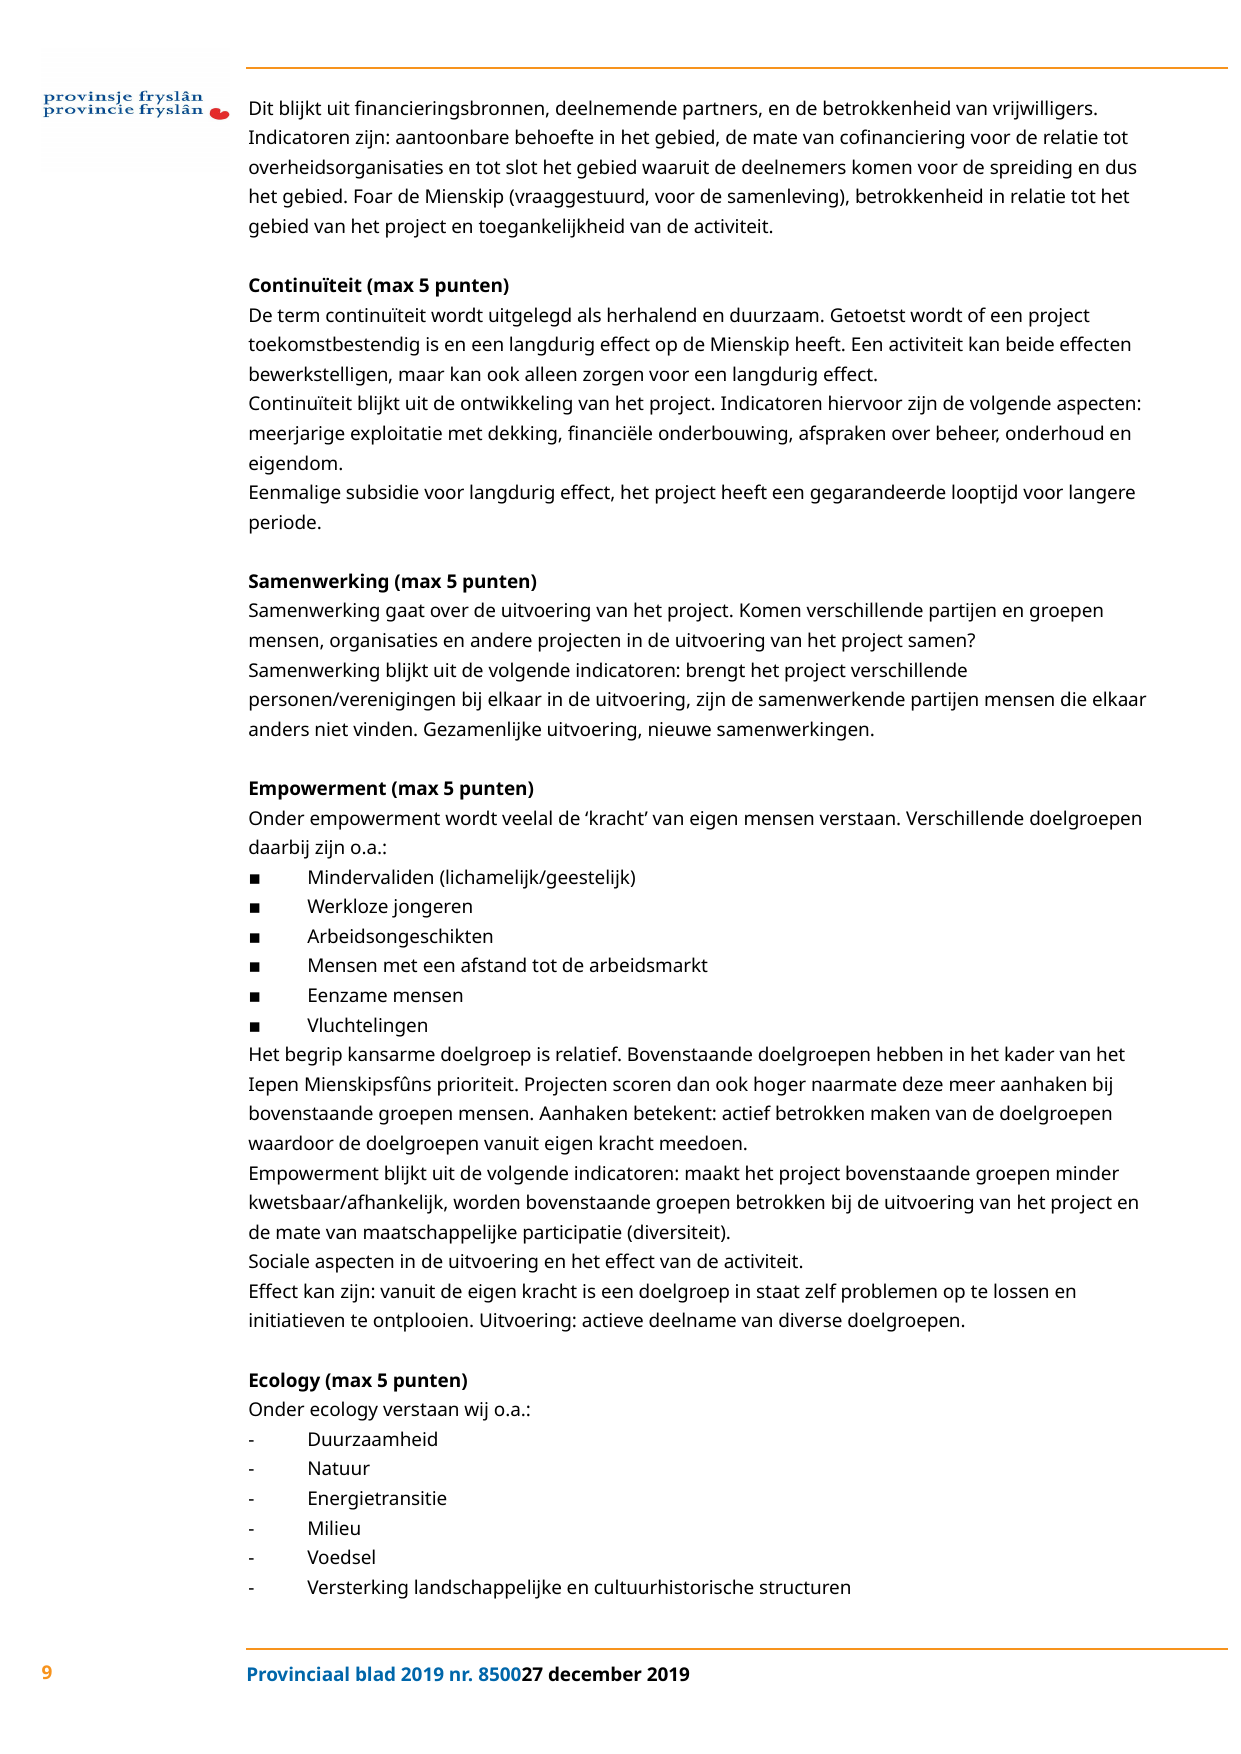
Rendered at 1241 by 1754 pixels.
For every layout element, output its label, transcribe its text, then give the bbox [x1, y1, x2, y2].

text Eenmalige subsidie voor langdurig effect, het project heeft een gegarandeerde looptijd voor langere periode. [248, 479, 1152, 535]
list Werkloze jongeren [248, 893, 1152, 919]
text Onder ecology verstaan wij o.a.: [248, 1396, 1152, 1422]
text Samenwerking gaat over de uitvoering van het project. Komen verschillende partijen en groepen mensen, organisaties en andere projecten in de uitvoering van het project samen? [248, 598, 1152, 653]
text Continuïteit blijkt uit de ontwikkeling van het project. Indicatoren hiervoor zijn de volgende aspecten: meerjarige exploitatie met dekking, financiële onderbouwing, afspraken over beheer, onderhoud en eigendom. [248, 391, 1152, 476]
list Arbeidsongeschikten [248, 923, 1152, 949]
list Energietransitie [248, 1485, 1152, 1511]
list Natuur [248, 1456, 1152, 1481]
text Ecology (max 5 punten) [248, 1367, 1152, 1393]
text Sociale aspecten in de uitvoering en het effect van de activiteit. [248, 1248, 1152, 1274]
list Duurzaamheid [248, 1426, 1152, 1452]
list Milieu [248, 1515, 1152, 1541]
text Samenwerking (max 5 punten) [248, 568, 1152, 594]
text Empowerment (max 5 punten) [248, 775, 1152, 801]
list Mindervaliden (lichamelijk/geestelijk) [248, 864, 1152, 890]
list Vluchtelingen [248, 1012, 1152, 1038]
list Eenzame mensen [248, 982, 1152, 1008]
text De term continuïteit wordt uitgelegd als herhalend en duurzaam. Getoetst wordt of een project toekomstbestendig is en een langdurig effect op de Mienskip heeft. Een activiteit kan beide effecten bewerkstelligen, maar kan ook alleen zorgen voor een langdurig effect. [248, 302, 1152, 387]
list Versterking landschappelijke en cultuurhistorische structuren [248, 1574, 1152, 1600]
list Voedsel [248, 1544, 1152, 1570]
text Dit blijkt uit financieringsbronnen, deelnemende partners, en de betrokkenheid van vrijwilligers. Indicatoren zijn: aantoonbare behoefte in het gebied, de mate van cofinanciering voor de relatie tot overheidsorganisaties en tot slot het gebied waaruit de deelnemers komen voor de spreiding en dus het gebied. Foar de Mienskip (vraaggestuurd, voor de samenleving), betrokkenheid in relatie tot het gebied van het project en toegankelijkheid van de activiteit. [248, 95, 1152, 239]
list Mensen met een afstand tot de arbeidsmarkt [248, 953, 1152, 978]
picture [41, 47, 231, 172]
text Samenwerking blijkt uit de volgende indicatoren: brengt het project verschillende personen/verenigingen bij elkaar in de uitvoering, zijn de samenwerkende partijen mensen die elkaar anders niet vinden. Gezamenlijke uitvoering, nieuwe samenwerkingen. [248, 657, 1152, 742]
text Onder empowerment wordt veelal de ‘kracht’ van eigen mensen verstaan. Verschillende doelgroepen daarbij zijn o.a.: [248, 805, 1152, 860]
text Continuïteit (max 5 punten) [248, 272, 1152, 298]
text Het begrip kansarme doelgroep is relatief. Bovenstaande doelgroepen hebben in het kader van het Iepen Mienskipsfûns prioriteit. Projecten scoren dan ook hoger naarmate deze meer aanhaken bij bovenstaande groepen mensen. Aanhaken betekent: actief betrokken maken van de doelgroepen waardoor de doelgroepen vanuit eigen kracht meedoen. [248, 1041, 1152, 1156]
text Effect kan zijn: vanuit de eigen kracht is een doelgroep in staat zelf problemen op te lossen en initiatieven te ontplooien. Uitvoering: actieve deelname van diverse doelgroepen. [248, 1278, 1152, 1333]
text Empowerment blijkt uit de volgende indicatoren: maakt het project bovenstaande groepen minder kwetsbaar/afhankelijk, worden bovenstaande groepen betrokken bij de uitvoering van het project en de mate van maatschappelijke participatie (diversiteit). [248, 1160, 1152, 1245]
